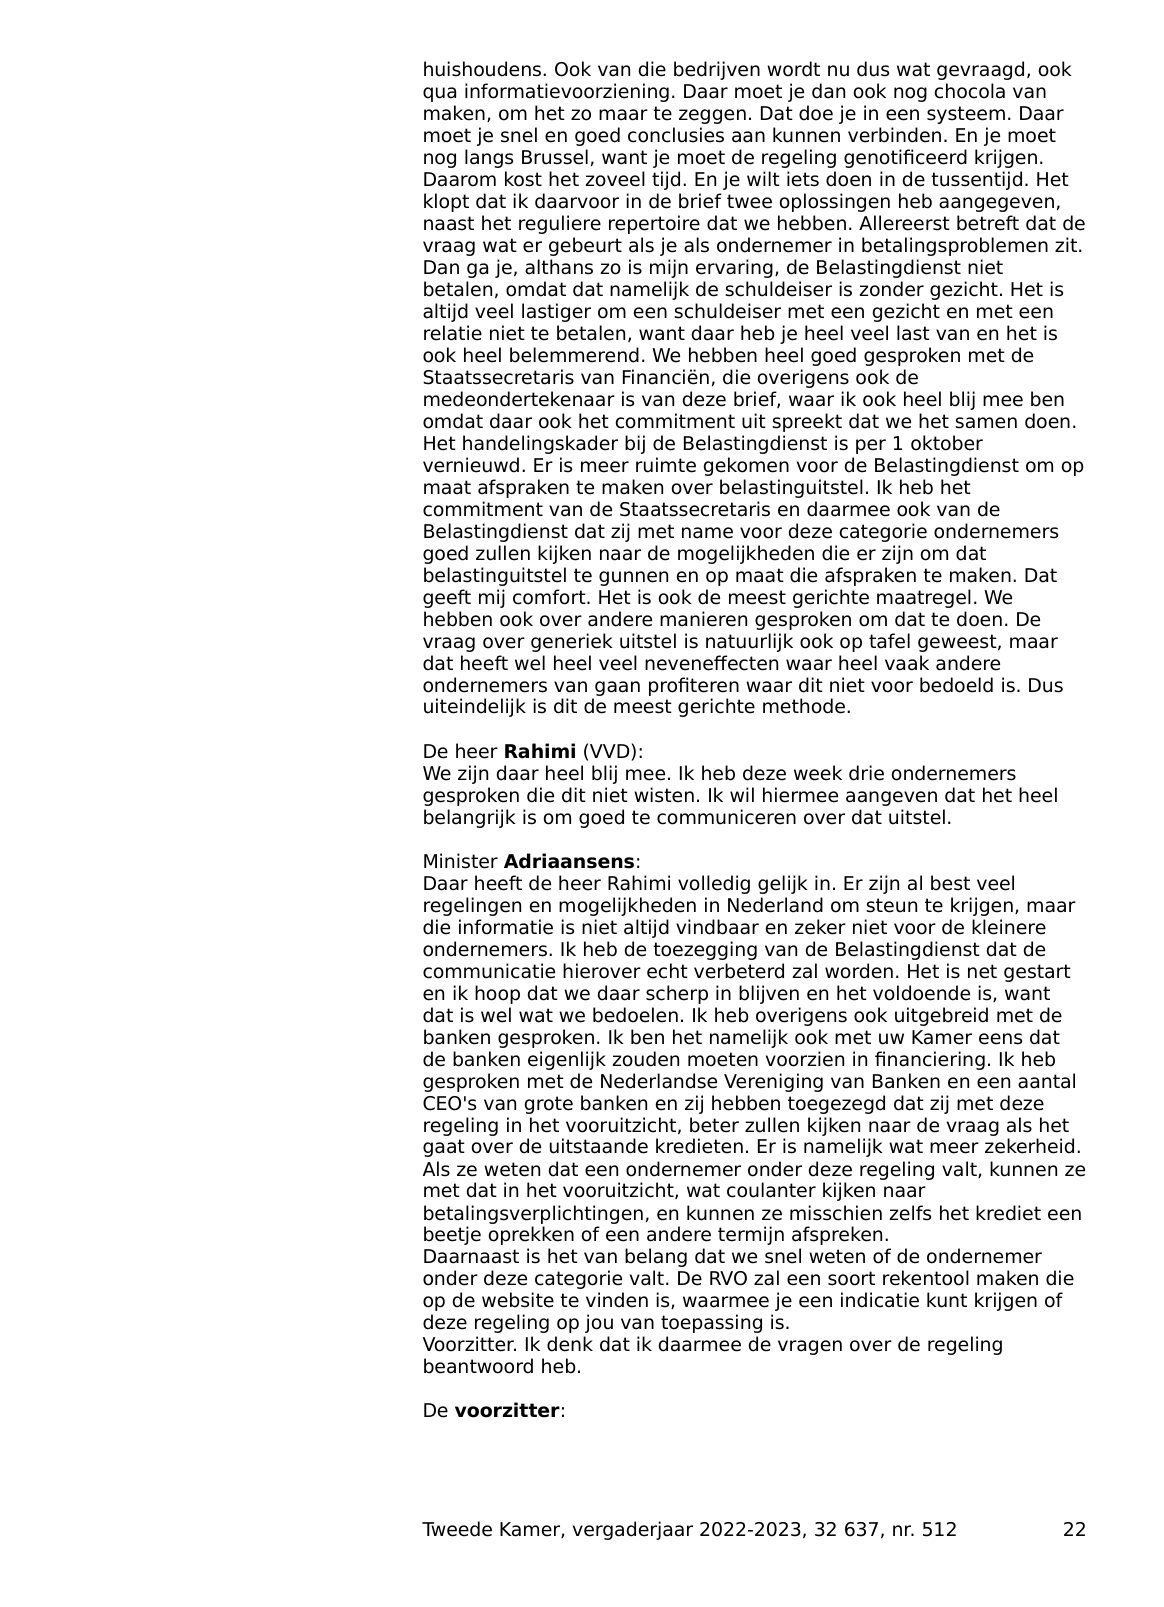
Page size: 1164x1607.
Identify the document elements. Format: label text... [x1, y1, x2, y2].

text huishoudens. Ook van die bedrijven wordt nu dus wat gevraagd, ook qua informatievoorziening. Daar moet je dan ook nog chocola van maken, om het zo maar te zeggen. Dat doe je in een systeem. Daar moet je snel en goed conclusies aan kunnen verbinden. En je moet nog langs Brussel, want je moet de regeling genotificeerd krijgen. Daarom kost het zoveel tijd. En je wilt iets doen in de tussentijd. Het klopt dat ik daarvoor in de brief twee oplossingen heb aangegeven, naast het reguliere repertoire dat we hebben. Allereerst betreft dat de vraag wat er gebeurt als je als ondernemer in betalingsproblemen zit. Dan ga je, althans zo is mijn ervaring, de Belastingdienst niet betalen, omdat dat namelijk de schuldeiser is zonder gezicht. Het is altijd veel lastiger om een schuldeiser met een gezicht en met een relatie niet te betalen, want daar heb je heel veel last van en het is ook heel belemmerend. We hebben heel goed gesproken met de Staatssecretaris van Financiën, die overigens ook de medeondertekenaar is van deze brief, waar ik ook heel blij mee ben omdat daar ook het commitment uit spreekt dat we het samen doen. Het handelingskader bij de Belastingdienst is per 1 oktober vernieuwd. Er is meer ruimte gekomen voor de Belastingdienst om op maat afspraken te maken over belastinguitstel. Ik heb het commitment van de Staatssecretaris en daarmee ook van de Belastingdienst dat zij met name voor deze categorie ondernemers goed zullen kijken naar de mogelijkheden die er zijn om dat belastinguitstel te gunnen en op maat die afspraken te maken. Dat geeft mij comfort. Het is ook de meest gerichte maatregel. We hebben ook over andere manieren gesproken om dat te doen. De vraag over generiek uitstel is natuurlijk ook op tafel geweest, maar dat heeft wel heel veel neveneffecten waar heel vaak andere ondernemers van gaan profiteren waar dit niet voor bedoeld is. Dus uiteindelijk is dit de meest gerichte methode. [422, 59, 1087, 718]
text De voorzitter: [422, 1400, 1087, 1422]
text We zijn daar heel blij mee. Ik heb deze week drie ondernemers gesproken die dit niet wisten. Ik wil hiermee aangeven dat het heel belangrijk is om goed te communiceren over dat uitstel. [422, 763, 1087, 828]
text Daarnaast is het van belang dat we snel weten of de ondernemer onder deze categorie valt. De RVO zal een soort rekentool maken die op de website te vinden is, waarmee je een indicatie kunt krijgen of deze regeling op jou van toepassing is. [422, 1246, 1087, 1334]
text Minister Adriaansens: [422, 851, 1087, 873]
text De heer Rahimi (VVD): [422, 741, 1087, 763]
text Voorzitter. Ik denk dat ik daarmee de vragen over de regeling beantwoord heb. [422, 1334, 1087, 1378]
text Daar heeft de heer Rahimi volledig gelijk in. Er zijn al best veel regelingen en mogelijkheden in Nederland om steun te krijgen, maar die informatie is niet altijd vindbaar en zeker niet voor de kleinere ondernemers. Ik heb de toezegging van de Belastingdienst dat de communicatie hierover echt verbeterd zal worden. Het is net gestart en ik hoop dat we daar scherp in blijven en het voldoende is, want dat is wel wat we bedoelen. Ik heb overigens ook uitgebreid met de banken gesproken. Ik ben het namelijk ook met uw Kamer eens dat de banken eigenlijk zouden moeten voorzien in financiering. Ik heb gesproken met de Nederlandse Vereniging van Banken en een aantal CEO's van grote banken en zij hebben toegezegd dat zij met deze regeling in het vooruitzicht, beter zullen kijken naar de vraag als het gaat over de uitstaande kredieten. Er is namelijk wat meer zekerheid. Als ze weten dat een ondernemer onder deze regeling valt, kunnen ze met dat in het vooruitzicht, wat coulanter kijken naar betalingsverplichtingen, en kunnen ze misschien zelfs het krediet een beetje oprekken of een andere termijn afspreken. [422, 873, 1087, 1246]
